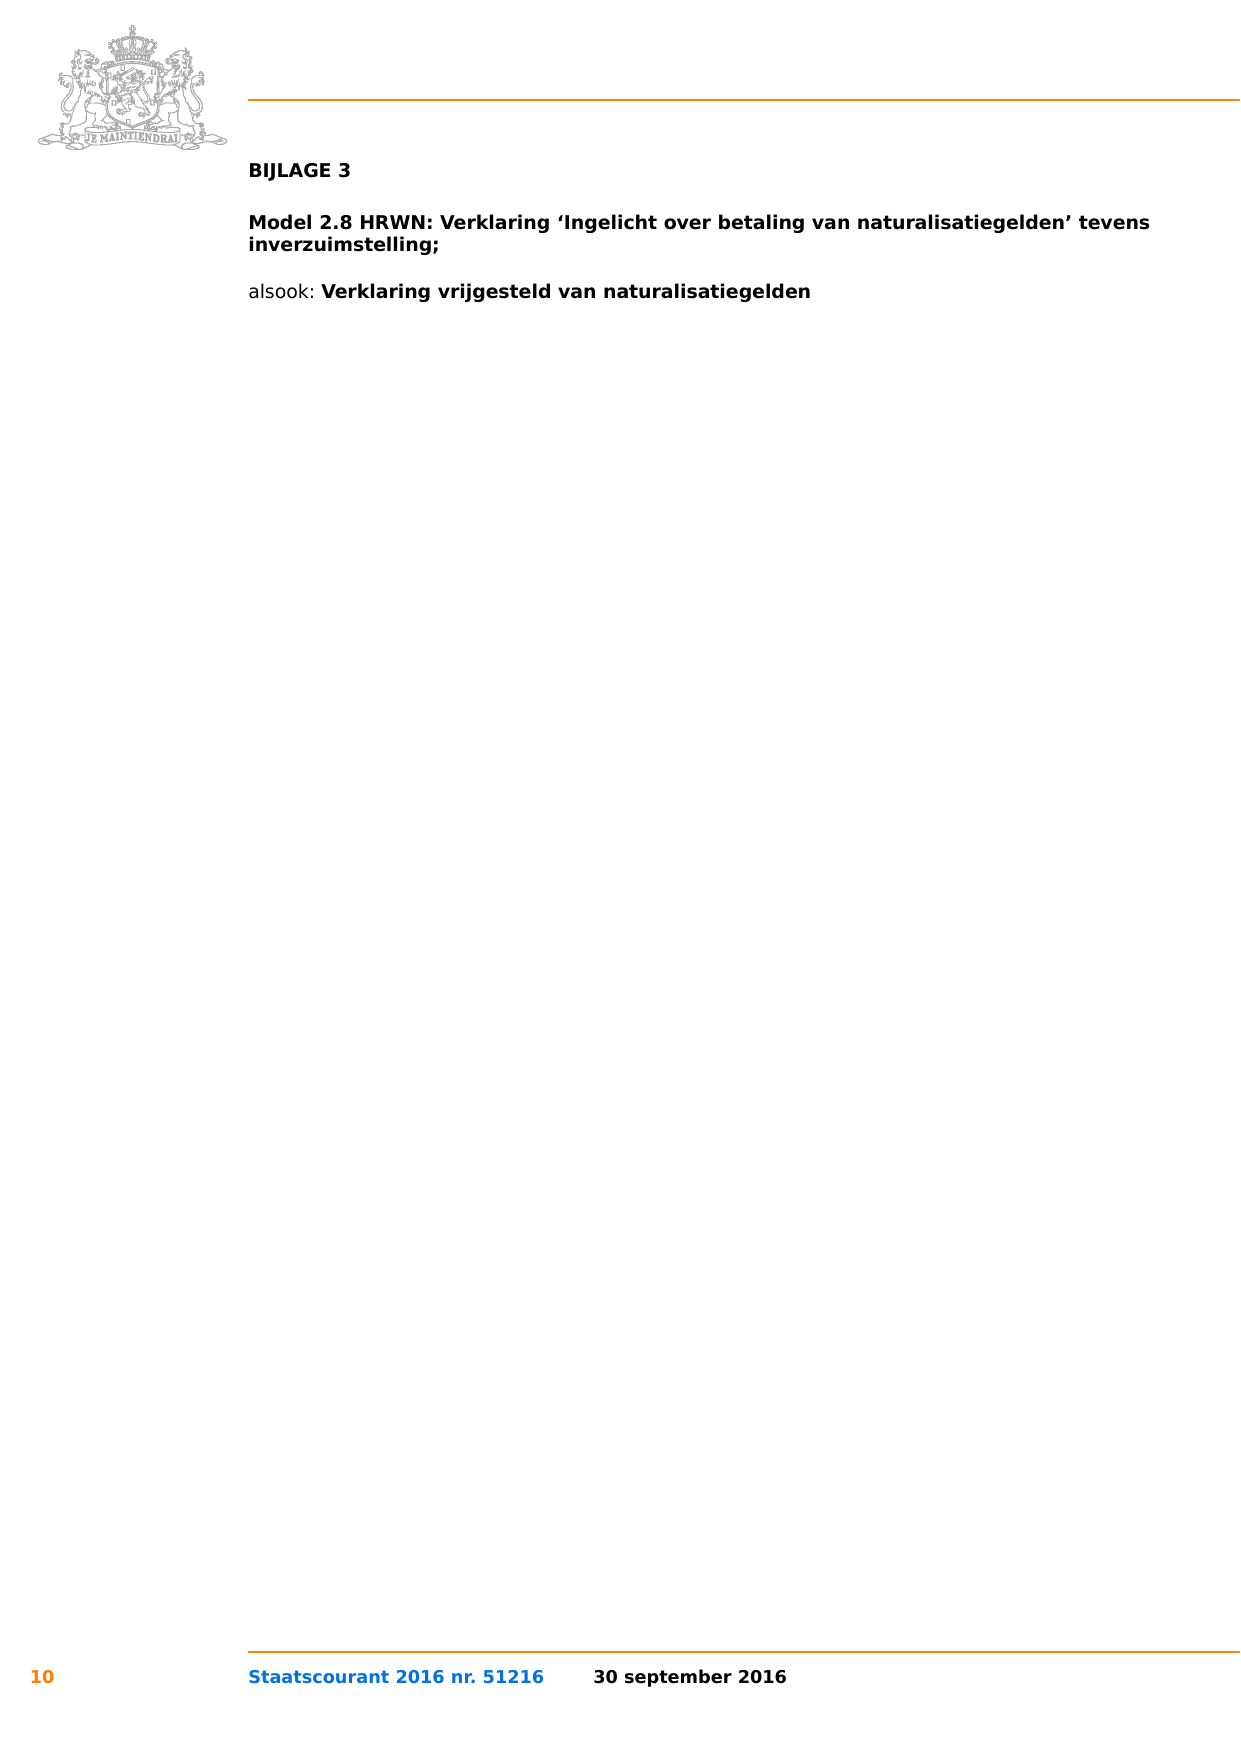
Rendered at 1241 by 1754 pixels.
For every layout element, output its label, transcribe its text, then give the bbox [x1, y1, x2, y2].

subtitle BIJLAGE 3 [248, 160, 1163, 182]
text alsook: Verklaring vrijgesteld van naturalisatiegelden [248, 281, 1163, 303]
picture [38, 25, 227, 150]
subtitle Model 2.8 HRWN: Verklaring ‘Ingelicht over betaling van naturalisatiegelden’ tevens inverzuimstelling; [248, 212, 1163, 256]
